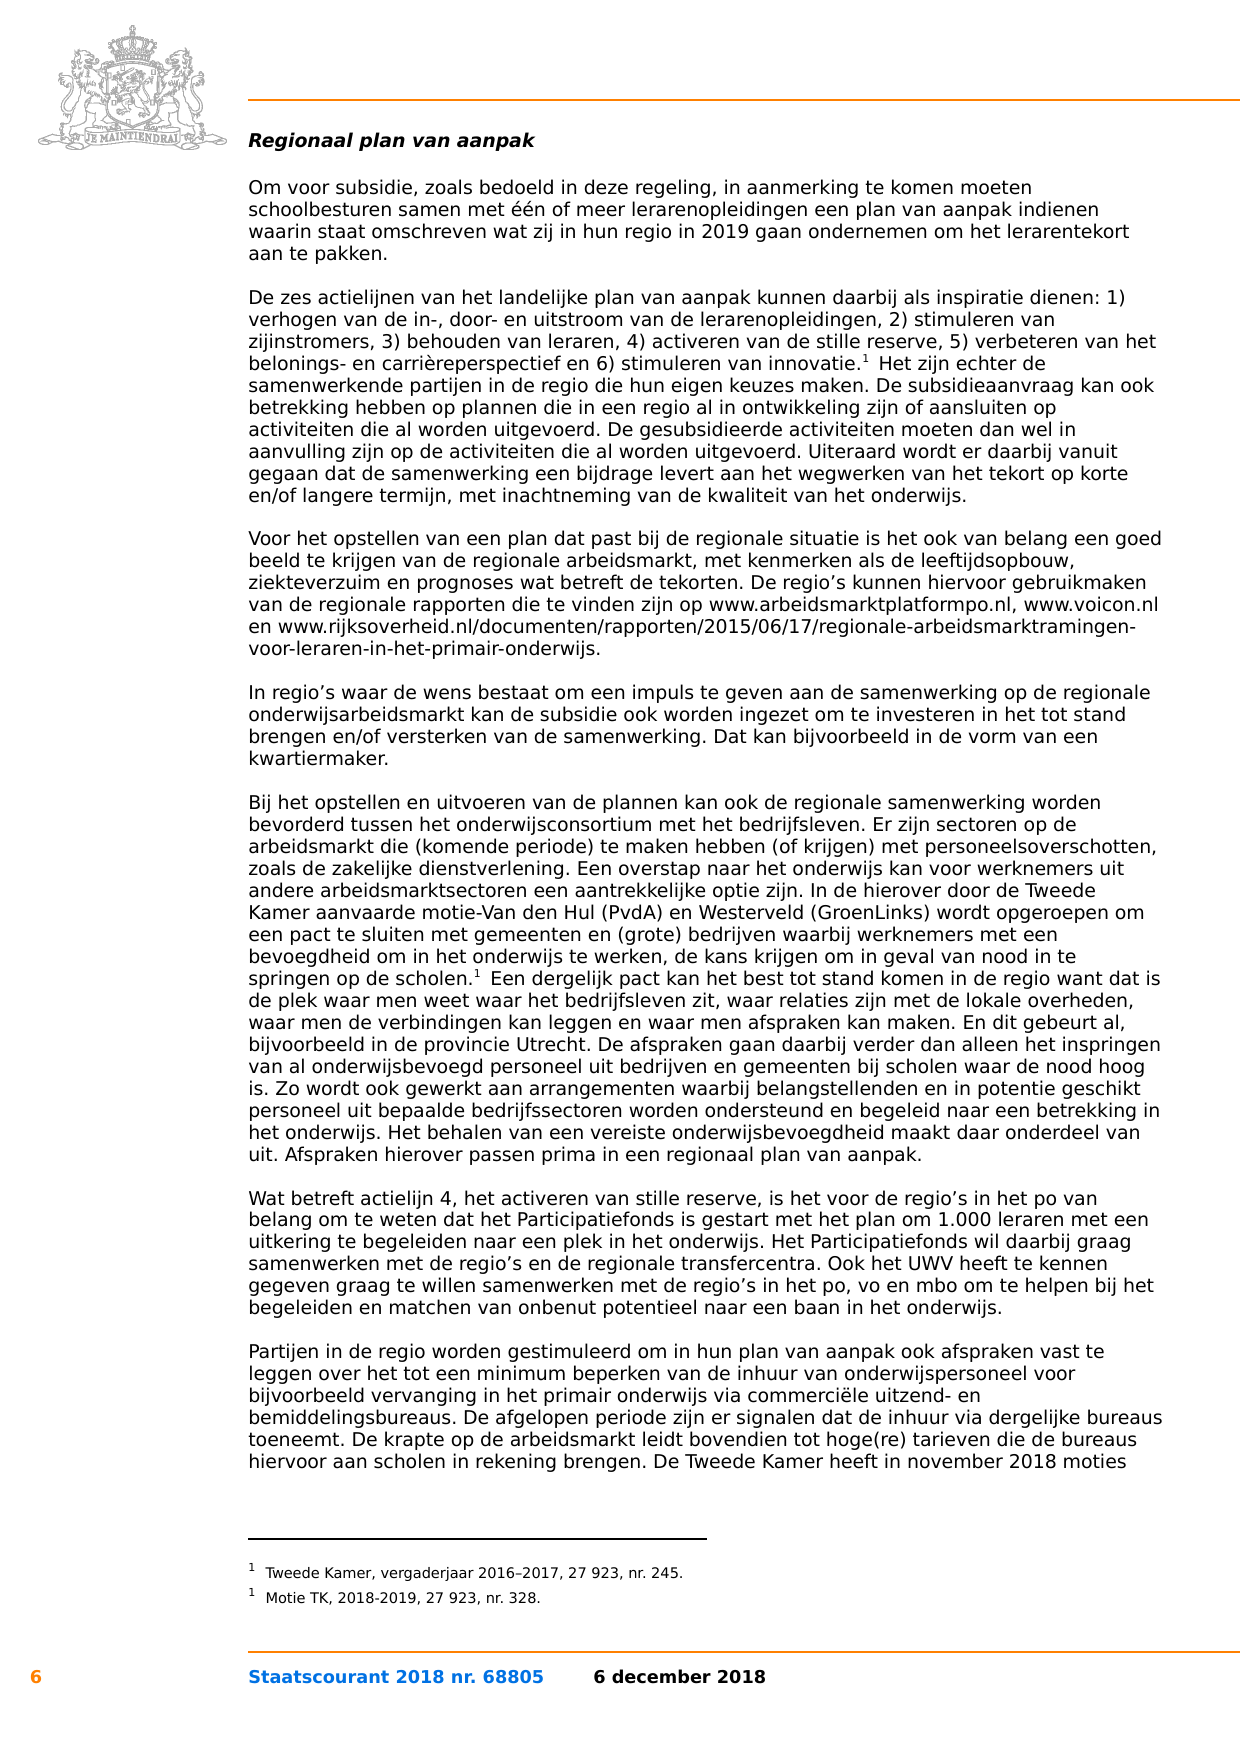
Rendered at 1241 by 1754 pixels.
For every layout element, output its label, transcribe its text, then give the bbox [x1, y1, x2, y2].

text Motie TK, 2018-2019, 27 923, nr. 328. [248, 1586, 1163, 1608]
text In regio’s waar de wens bestaat om een impuls te geven aan de samenwerking op de regionale onderwijsarbeidsmarkt kan de subsidie ook worden ingezet om te investeren in het tot stand brengen en/of versterken van de samenwerking. Dat kan bijvoorbeeld in de vorm van een kwartiermaker. [248, 682, 1163, 770]
text Wat betreft actielijn 4, het activeren van stille reserve, is het voor de regio’s in het po van belang om te weten dat het Participatiefonds is gestart met het plan om 1.000 leraren met een uitkering te begeleiden naar een plek in het onderwijs. Het Participatiefonds wil daarbij graag samenwerken met de regio’s en de regionale transfercentra. Ook het UWV heeft te kennen gegeven graag te willen samenwerken met de regio’s in het po, vo en mbo om te helpen bij het begeleiden en matchen van onbenut potentieel naar een baan in het onderwijs. [248, 1187, 1163, 1319]
text Voor het opstellen van een plan dat past bij de regionale situatie is het ook van belang een goed beeld te krijgen van de regionale arbeidsmarkt, met kenmerken als de leeftijdsopbouw, ziekteverzuim en prognoses wat betreft de tekorten. De regio’s kunnen hiervoor gebruikmaken van de regionale rapporten die te vinden zijn op www.arbeidsmarktplatformpo.nl, www.voicon.nl en www.rijksoverheid.nl/documenten/rapporten/2015/06/17/regionale-arbeidsmarktramingen-voor-leraren-in-het-primair-onderwijs. [248, 528, 1163, 660]
text Tweede Kamer, vergaderjaar 2016–2017, 27 923, nr. 245. [248, 1561, 1163, 1583]
text Bij het opstellen en uitvoeren van de plannen kan ook de regionale samenwerking worden bevorderd tussen het onderwijsconsortium met het bedrijfsleven. Er zijn sectoren op de arbeidsmarkt die (komende periode) te maken hebben (of krijgen) met personeelsoverschotten, zoals de zakelijke dienstverlening. Een overstap naar het onderwijs kan voor werknemers uit andere arbeidsmarktsectoren een aantrekkelijke optie zijn. In de hierover door de Tweede Kamer aanvaarde motie-Van den Hul (PvdA) en Westerveld (GroenLinks) wordt opgeroepen om een pact te sluiten met gemeenten en (grote) bedrijven waarbij werknemers met een bevoegdheid om in het onderwijs te werken, de kans krijgen om in geval van nood in te springen op de scholen. Een dergelijk pact kan het best tot stand komen in de regio want dat is de plek waar men weet waar het bedrijfsleven zit, waar relaties zijn met de lokale overheden, waar men de verbindingen kan leggen en waar men afspraken kan maken. En dit gebeurt al, bijvoorbeeld in de provincie Utrecht. De afspraken gaan daarbij verder dan alleen het inspringen van al onderwijsbevoegd personeel uit bedrijven en gemeenten bij scholen waar de nood hoog is. Zo wordt ook gewerkt aan arrangementen waarbij belangstellenden en in potentie geschikt personeel uit bepaalde bedrijfssectoren worden ondersteund en begeleid naar een betrekking in het onderwijs. Het behalen van een vereiste onderwijsbevoegdheid maakt daar onderdeel van uit. Afspraken hierover passen prima in een regionaal plan van aanpak. [248, 792, 1163, 1166]
text Om voor subsidie, zoals bedoeld in deze regeling, in aanmerking te komen moeten schoolbesturen samen met één of meer lerarenopleidingen een plan van aanpak indienen waarin staat omschreven wat zij in hun regio in 2019 gaan ondernemen om het lerarentekort aan te pakken. [248, 177, 1163, 265]
subtitle Regionaal plan van aanpak [248, 130, 1163, 152]
text De zes actielijnen van het landelijke plan van aanpak kunnen daarbij als inspiratie dienen: 1) verhogen van de in-, door- en uitstroom van de lerarenopleidingen, 2) stimuleren van zijinstromers, 3) behouden van leraren, 4) activeren van de stille reserve, 5) verbeteren van het belonings- en carrièreperspectief en 6) stimuleren van innovatie. Het zijn echter de samenwerkende partijen in de regio die hun eigen keuzes maken. De subsidieaanvraag kan ook betrekking hebben op plannen die in een regio al in ontwikkeling zijn of aansluiten op activiteiten die al worden uitgevoerd. De gesubsidieerde activiteiten moeten dan wel in aanvulling zijn op de activiteiten die al worden uitgevoerd. Uiteraard wordt er daarbij vanuit gegaan dat de samenwerking een bijdrage levert aan het wegwerken van het tekort op korte en/of langere termijn, met inachtneming van de kwaliteit van het onderwijs. [248, 287, 1163, 506]
text Partijen in de regio worden gestimuleerd om in hun plan van aanpak ook afspraken vast te leggen over het tot een minimum beperken van de inhuur van onderwijspersoneel voor bijvoorbeeld vervanging in het primair onderwijs via commerciële uitzend- en bemiddelingsbureaus. De afgelopen periode zijn er signalen dat de inhuur via dergelijke bureaus toeneemt. De krapte op de arbeidsmarkt leidt bovendien tot hoge(re) tarieven die de bureaus hiervoor aan scholen in rekening brengen. De Tweede Kamer heeft in november 2018 moties [248, 1341, 1163, 1473]
picture [38, 25, 227, 150]
